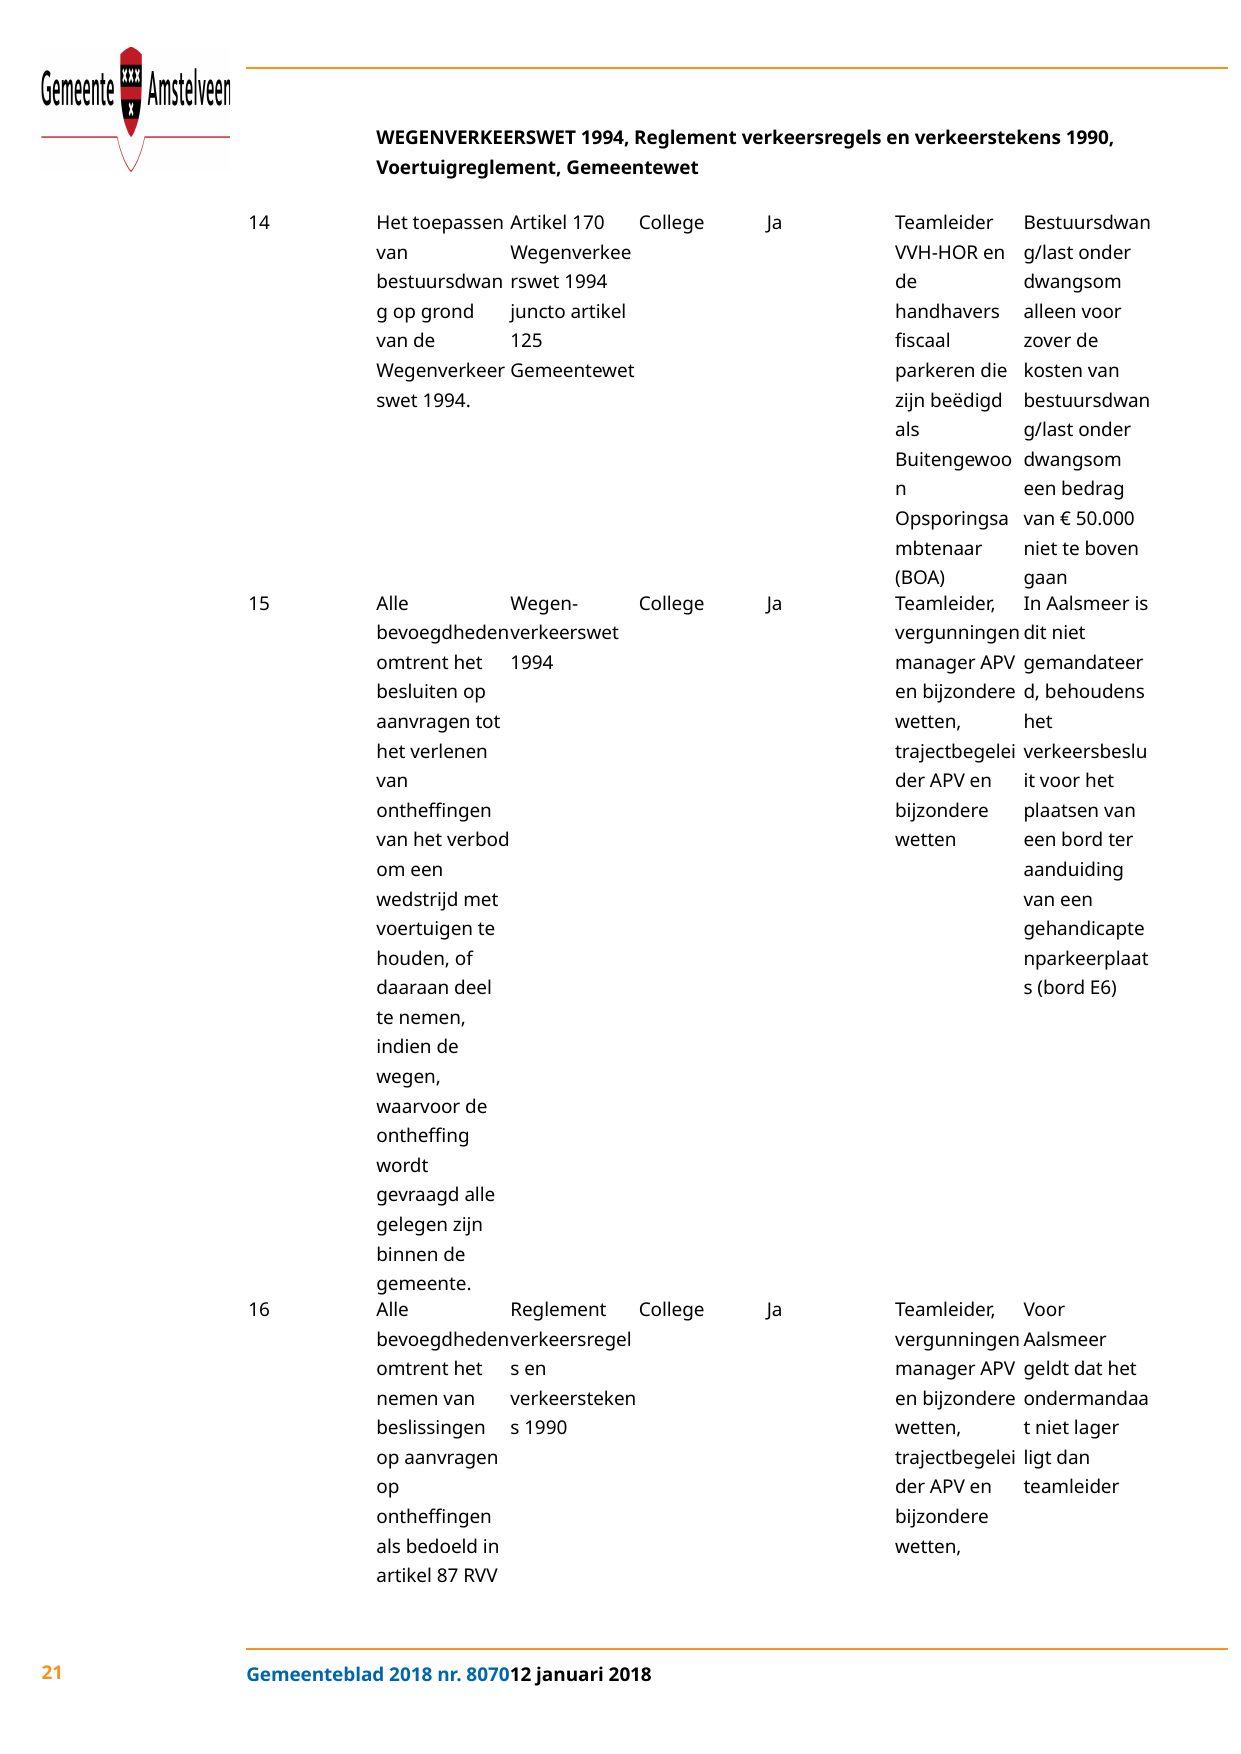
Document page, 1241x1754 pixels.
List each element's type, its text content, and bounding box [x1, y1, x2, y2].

table_cell College [639, 209, 767, 590]
table_cell 14 [248, 209, 376, 590]
table_cell Wegen-verkeerswet 1994 [510, 590, 638, 1296]
table_cell 15 [248, 590, 376, 1296]
table_cell 16 [248, 1296, 376, 1588]
table_cell Teamleider, vergunningenmanager APV en bijzondere wetten, trajectbegeleider APV en bijzondere wetten, [895, 1296, 1023, 1588]
table_cell Ja [767, 590, 895, 1296]
table_cell [248, 95, 376, 209]
table_cell Reglement verkeersregels en verkeerstekens 1990 [510, 1296, 638, 1588]
table_cell Alle bevoegdheden omtrent het besluiten op aanvragen tot het verlenen van ontheffingen van het verbod om een wedstrijd met voertuigen te houden, of daaraan deel te nemen, indien de wegen, waarvoor de ontheffing wordt gevraagd alle gelegen zijn binnen de gemeente. [376, 590, 510, 1296]
picture [41, 47, 231, 172]
table_cell Voor Aalsmeer geldt dat het ondermandaat niet lager ligt dan teamleider [1023, 1296, 1152, 1588]
table_cell College [639, 590, 767, 1296]
table_cell Artikel 170 Wegenverkeerswet 1994 juncto artikel 125 Gemeentewet [510, 209, 638, 590]
table_cell College [639, 1296, 767, 1588]
table_cell Ja [767, 1296, 895, 1588]
table_cell Bestuursdwang/last onder dwangsom alleen voor zover de kosten van bestuursdwang/last onder dwangsom een bedrag van € 50.000 niet te boven gaan [1023, 209, 1152, 590]
table_cell Alle bevoegdheden omtrent het nemen van beslissingen op aanvragen op ontheffingen als bedoeld in artikel 87 RVV [376, 1296, 510, 1588]
table_cell Het toepassen van bestuursdwang op grond van de Wegenverkeerswet 1994. [376, 209, 510, 590]
table_cell Teamleider, vergunningenmanager APV en bijzondere wetten, trajectbegeleider APV en bijzondere wetten [895, 590, 1023, 1296]
table_cell WEGENVERKEERSWET 1994, Reglement verkeersregels en verkeerstekens 1990, Voertuigreglement, Gemeentewet [376, 95, 1152, 209]
table_cell Ja [767, 209, 895, 590]
table_cell In Aalsmeer is dit niet gemandateerd, behoudens het verkeersbesluit voor het plaatsen van een bord ter aanduiding van een gehandicaptenparkeerplaats (bord E6) [1023, 590, 1152, 1296]
table_cell Teamleider VVH-HOR en de handhavers fiscaal parkeren die zijn beëdigd als Buitengewoon Opsporingsambtenaar (BOA) [895, 209, 1023, 590]
